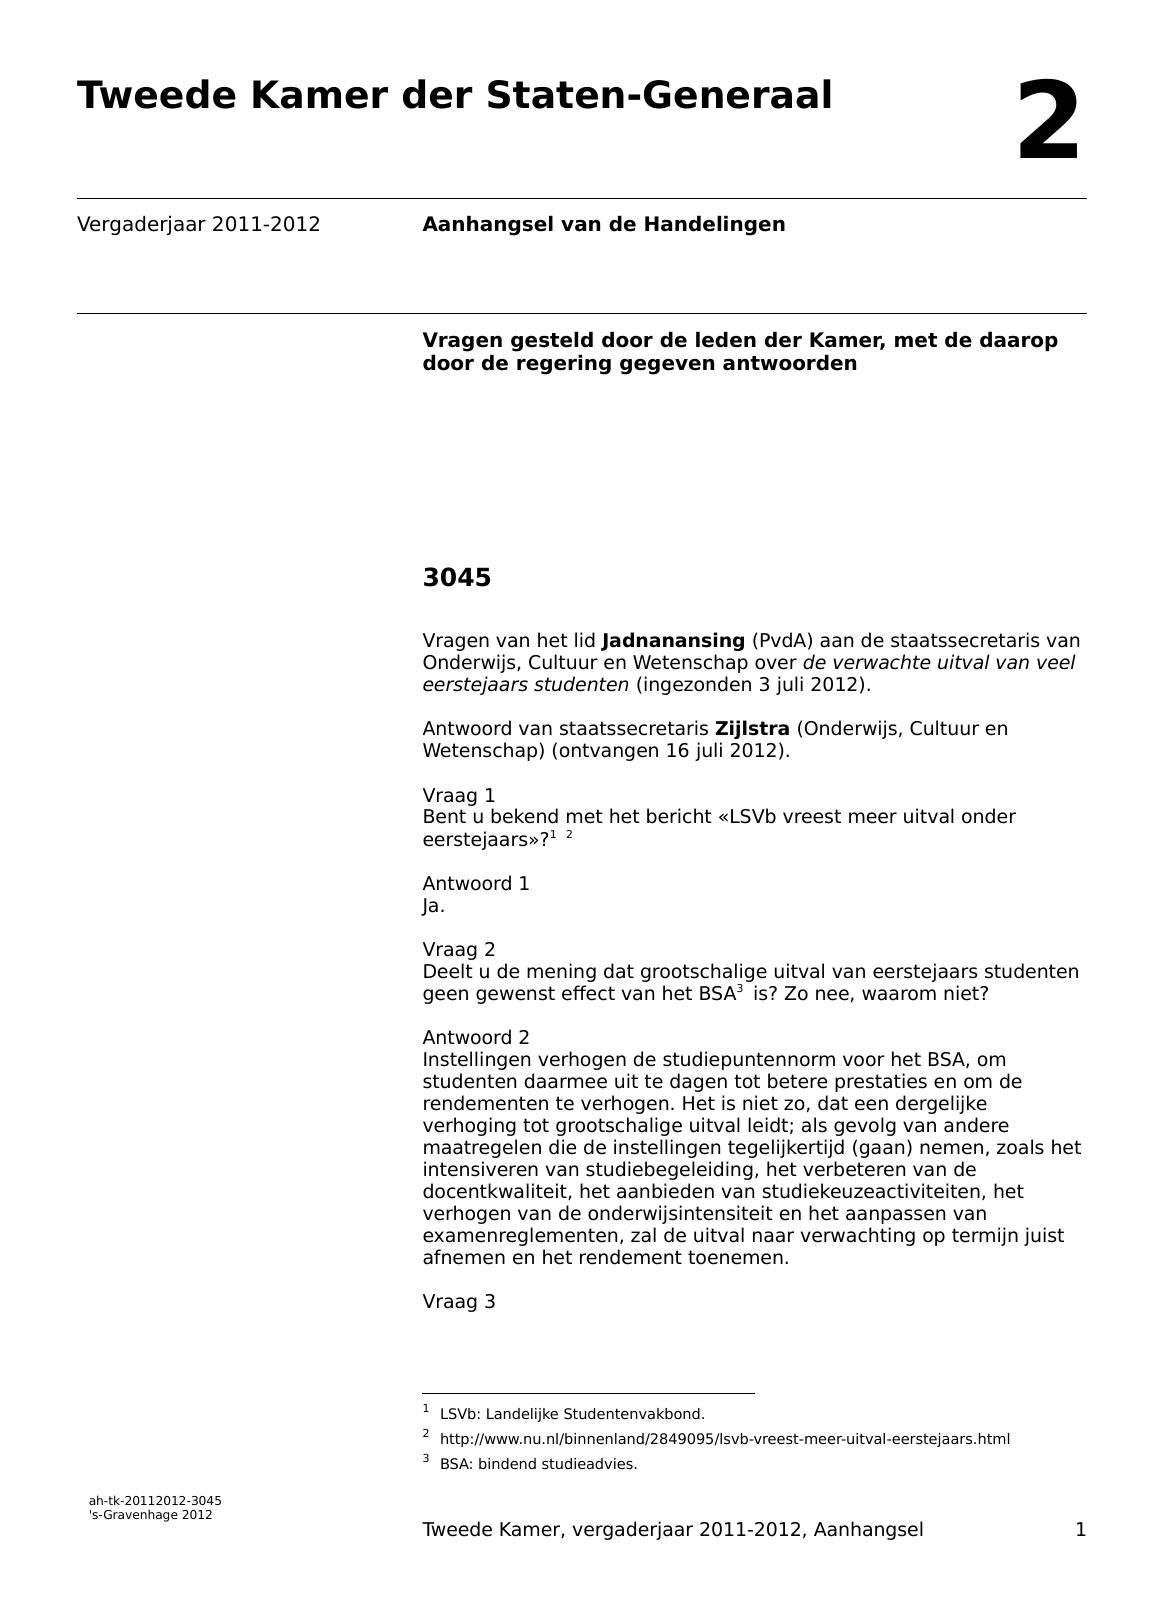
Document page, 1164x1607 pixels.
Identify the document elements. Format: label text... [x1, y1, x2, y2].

table_header Tweede Kamer der Staten-Generaal [77, 59, 886, 198]
text Vraag 3 [422, 1291, 1087, 1313]
text http://www.nu.nl/binnenland/2849095/lsvb-vreest-meer-uitval-eerstejaars.html [422, 1427, 1087, 1449]
text Bent u bekend met het bericht «LSVb vreest meer uitval onder eerstejaars»? [422, 806, 1087, 850]
text Antwoord van staatssecretaris Zijlstra (Onderwijs, Cultuur en Wetenschap) (ontvangen 16 juli 2012). [422, 718, 1087, 762]
table_cell Vragen gesteld door de leden der Kamer, met de daarop door de regering gegeven antwoorden [422, 314, 1087, 375]
text Antwoord 1 [422, 873, 1087, 894]
text Deelt u de mening dat grootschalige uitval van eerstejaars studenten geen gewenst effect van het BSA is? Zo nee, waarom niet? [422, 961, 1087, 1005]
text Antwoord 2 [422, 1027, 1087, 1049]
table_cell Aanhangsel van de Handelingen [422, 199, 1087, 313]
text 3045 [422, 563, 1087, 592]
table_cell [77, 314, 422, 375]
text ah-tk-20112012-3045 [88, 1494, 323, 1508]
table_header 2 [886, 59, 1087, 198]
text Vraag 1 [422, 784, 1087, 806]
text Vragen van het lid Jadnanansing (PvdA) aan de staatssecretaris van Onderwijs, Cultuur en Wetenschap over de verwachte uitval van veel eerstejaars studenten (ingezonden 3 juli 2012). [422, 630, 1087, 696]
text BSA: bindend studieadvies. [422, 1452, 1087, 1474]
text LSVb: Landelijke Studentenvakbond. [422, 1402, 1087, 1424]
table_cell Vergaderjaar 2011-2012 [77, 199, 422, 313]
text Instellingen verhogen de studiepuntennorm voor het BSA, om studenten daarmee uit te dagen tot betere prestaties en om de rendementen te verhogen. Het is niet zo, dat een dergelijke verhoging tot grootschalige uitval leidt; als gevolg van andere maatregelen die de instellingen tegelijkertijd (gaan) nemen, zoals het intensiveren van studiebegeleiding, het verbeteren van de docentkwaliteit, het aanbieden van studiekeuzeactiviteiten, het verhogen van de onderwijsintensiteit en het aanpassen van examenreglementen, zal de uitval naar verwachting op termijn juist afnemen en het rendement toenemen. [422, 1049, 1087, 1269]
text 's-Gravenhage 2012 [88, 1508, 323, 1522]
text Vraag 2 [422, 939, 1087, 961]
text Ja. [422, 894, 1087, 917]
